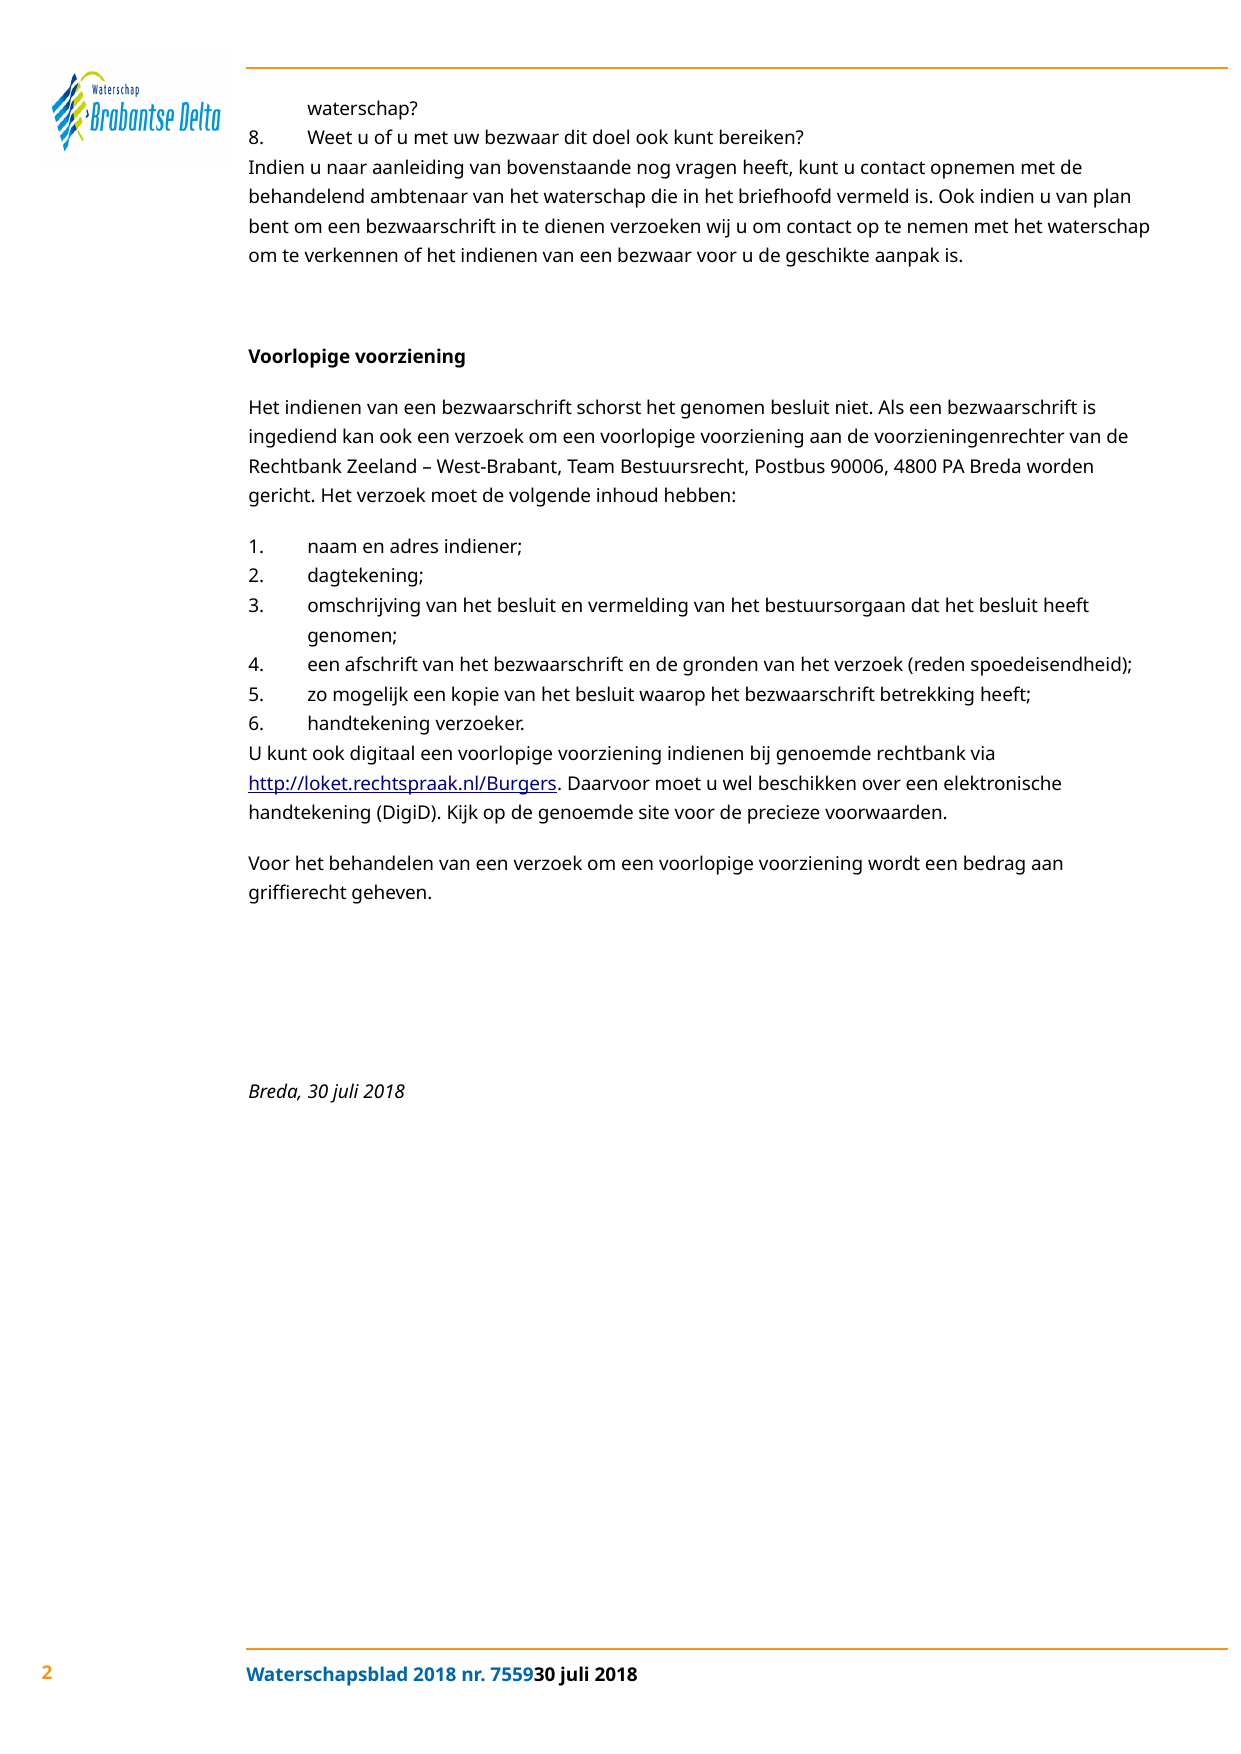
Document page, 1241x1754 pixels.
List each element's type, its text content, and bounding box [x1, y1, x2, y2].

text Indien u naar aanleiding van bovenstaande nog vragen heeft, kunt u contact opnemen met de behandelend ambtenaar van het waterschap die in het briefhoofd vermeld is. Ook indien u van plan bent om een bezwaarschrift in te dienen verzoeken wij u om contact op te nemen met het waterschap om te verkennen of het indienen van een bezwaar voor u de geschikte aanpak is. [248, 154, 1152, 268]
text Voorlopige voorziening [248, 343, 1152, 369]
picture [41, 47, 231, 172]
text Breda, 30 juli 2018 [248, 1078, 1152, 1104]
list zo mogelijk een kopie van het besluit waarop het bezwaarschrift betrekking heeft; [248, 681, 1152, 707]
text Voor het behandelen van een verzoek om een voorlopige voorziening wordt een bedrag aan griffierecht geheven. [248, 850, 1152, 905]
list waterschap? [248, 95, 1152, 121]
text Het indienen van een bezwaarschrift schorst het genomen besluit niet. Als een bezwaarschrift is ingediend kan ook een verzoek om een voorlopige voorziening aan de voorzieningenrechter van de Rechtbank Zeeland – West-Brabant, Team Bestuursrecht, Postbus 90006, 4800 PA Breda worden gericht. Het verzoek moet de volgende inhoud hebben: [248, 394, 1152, 508]
list omschrijving van het besluit en vermelding van het bestuursorgaan dat het besluit heeft genomen; [248, 592, 1152, 648]
list Weet u of u met uw bezwaar dit doel ook kunt bereiken? [248, 124, 1152, 150]
list naam en adres indiener; [248, 533, 1152, 559]
list handtekening verzoeker. [248, 711, 1152, 736]
text U kunt ook digitaal een voorlopige voorziening indienen bij genoemde rechtbank via http://loket.rechtspraak.nl/Burgers. Daarvoor moet u wel beschikken over een elektronische handtekening (DigiD). Kijk op de genoemde site voor de precieze voorwaarden. [248, 740, 1152, 825]
list dagtekening; [248, 563, 1152, 588]
list een afschrift van het bezwaarschrift en de gronden van het verzoek (reden spoedeisendheid); [248, 651, 1152, 677]
